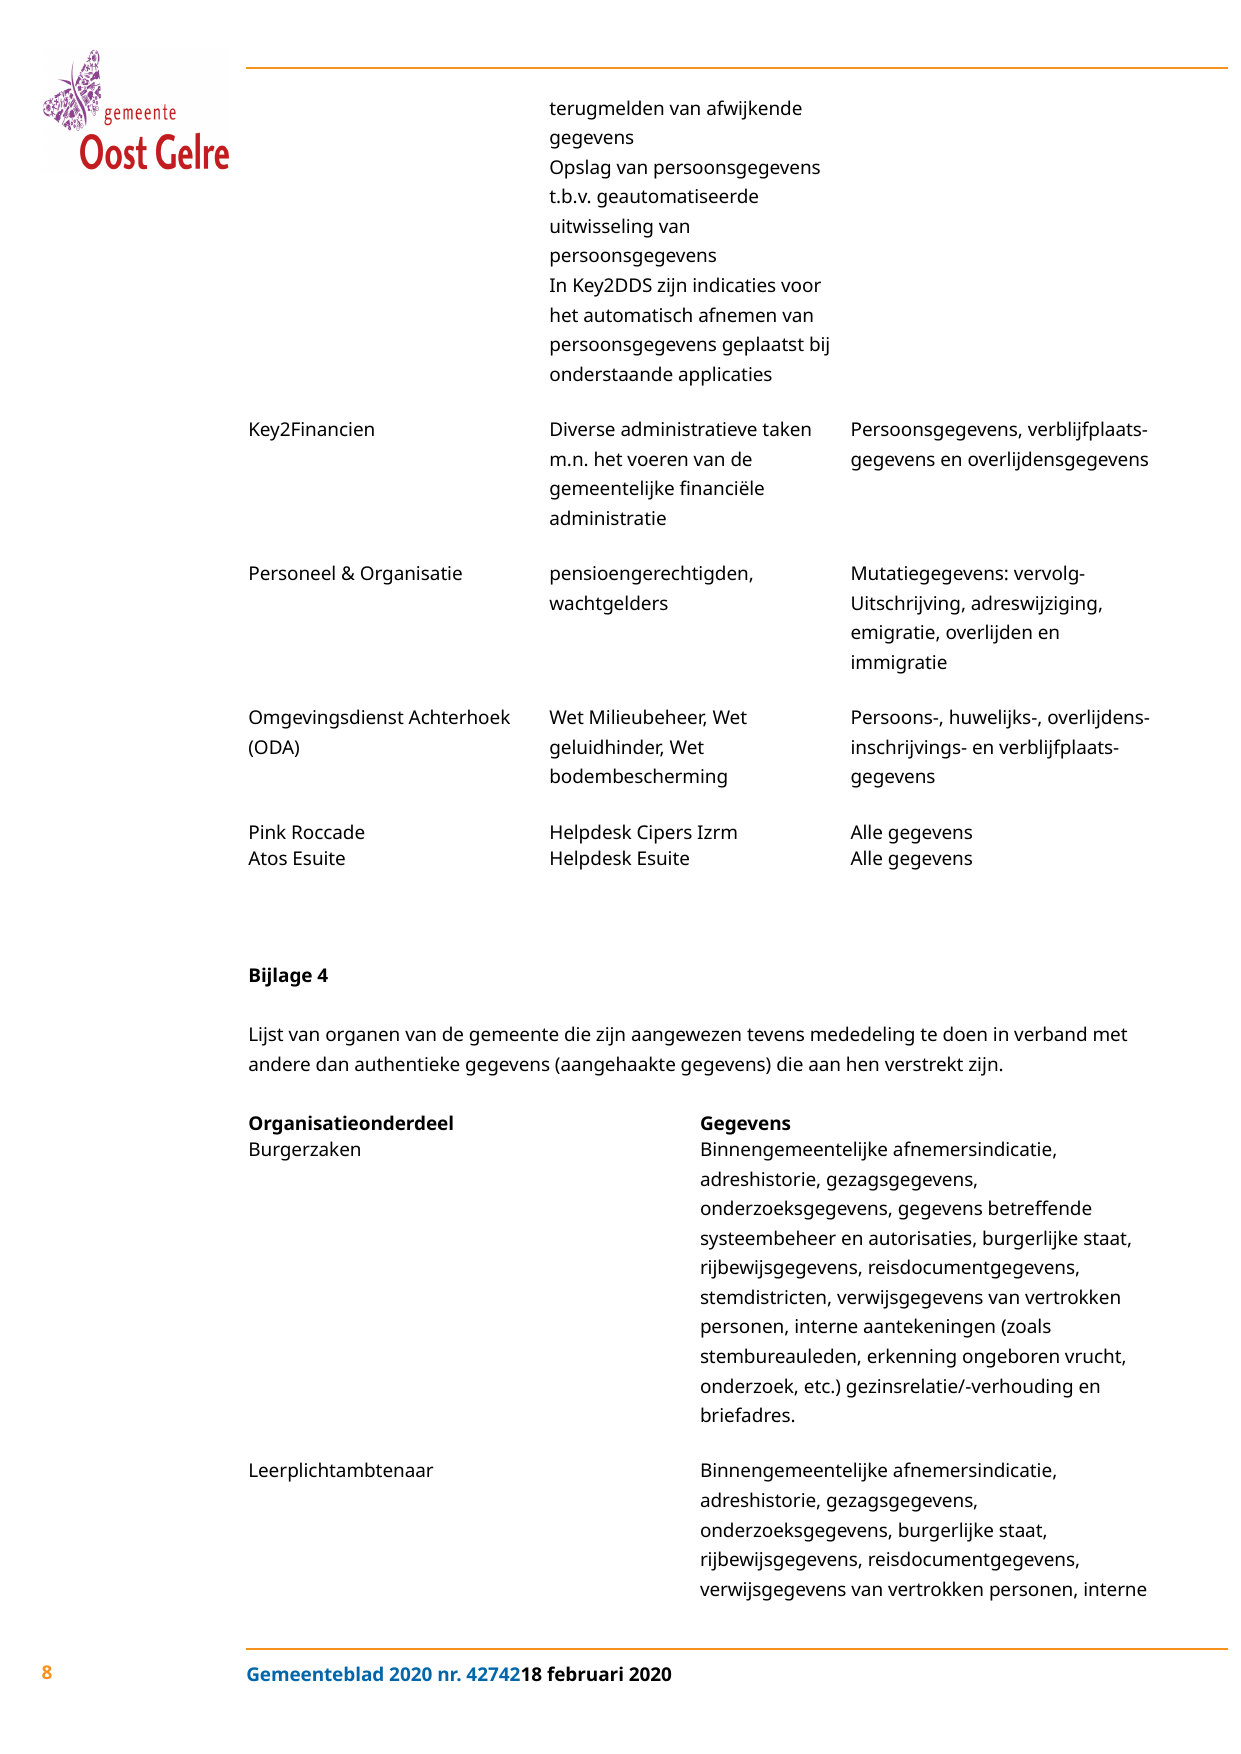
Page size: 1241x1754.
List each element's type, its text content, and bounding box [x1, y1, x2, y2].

table_cell Binnengemeentelijke afnemersindicatie, adreshistorie, gezagsgegevens, onderzoeksgegevens, gegevens betreffende systeembeheer en autorisaties, burgerlijke staat, rijbewijsgegevens, reisdocumentgegevens, stemdistricten, verwijsgegevens van vertrokken personen, interne aantekeningen (zoals stembureauleden, erkenning ongeboren vrucht, onderzoek, etc.) gezinsrelatie/-verhouding en briefadres. [700, 1136, 1152, 1458]
table_cell Mutatiegegevens: vervolg-Uitschrijving, adreswijziging, emigratie, overlijden en immigratie [850, 560, 1152, 704]
table_cell terugmelden van afwijkende gegevens Opslag van persoonsgegevens t.b.v. geautomatiseerde uitwisseling van persoonsgegevens In Key2DDS zijn indicaties voor het automatisch afnemen van persoonsgegevens geplaatst bij onderstaande applicaties [549, 95, 850, 416]
table_header Gegevens [700, 1110, 1152, 1136]
table_cell Binnengemeentelijke afnemersindicatie, adreshistorie, gezagsgegevens, onderzoeksgegevens, burgerlijke staat, rijbewijsgegevens, reisdocumentgegevens, verwijsgegevens van vertrokken personen, interne [700, 1458, 1152, 1602]
table_cell Helpdesk Esuite [549, 845, 850, 870]
table_cell [248, 95, 549, 416]
table_cell [850, 95, 1152, 416]
table_cell Persoons-, huwelijks-, overlijdens-inschrijvings- en verblijfplaats-gegevens [850, 705, 1152, 819]
text Lijst van organen van de gemeente die zijn aangewezen tevens mededeling te doen in verband met andere dan authentieke gegevens (aangehaakte gegevens) die aan hen verstrekt zijn. [248, 1022, 1152, 1077]
table_cell Omgevingsdienst Achterhoek (ODA) [248, 705, 549, 819]
table_cell Helpdesk Cipers Izrm [549, 819, 850, 845]
table_cell Personeel & Organisatie [248, 560, 549, 704]
table_cell Key2Financien [248, 416, 549, 560]
table_cell Persoonsgegevens, verblijfplaats-gegevens en overlijdensgegevens [850, 416, 1152, 560]
table_cell Wet Milieubeheer, Wet geluidhinder, Wet bodembescherming [549, 705, 850, 819]
picture [41, 47, 231, 172]
text Bijlage 4 [248, 962, 1152, 988]
table_cell pensioengerechtigden, wachtgelders [549, 560, 850, 704]
table_cell Alle gegevens [850, 845, 1152, 870]
table_cell Pink Roccade [248, 819, 549, 845]
table_header Organisatieonderdeel [248, 1110, 700, 1136]
table_cell Diverse administratieve taken m.n. het voeren van de gemeentelijke financiële administratie [549, 416, 850, 560]
table_cell Burgerzaken [248, 1136, 700, 1458]
table_cell Alle gegevens [850, 819, 1152, 845]
table_cell Atos Esuite [248, 845, 549, 870]
table_cell Leerplichtambtenaar [248, 1458, 700, 1602]
